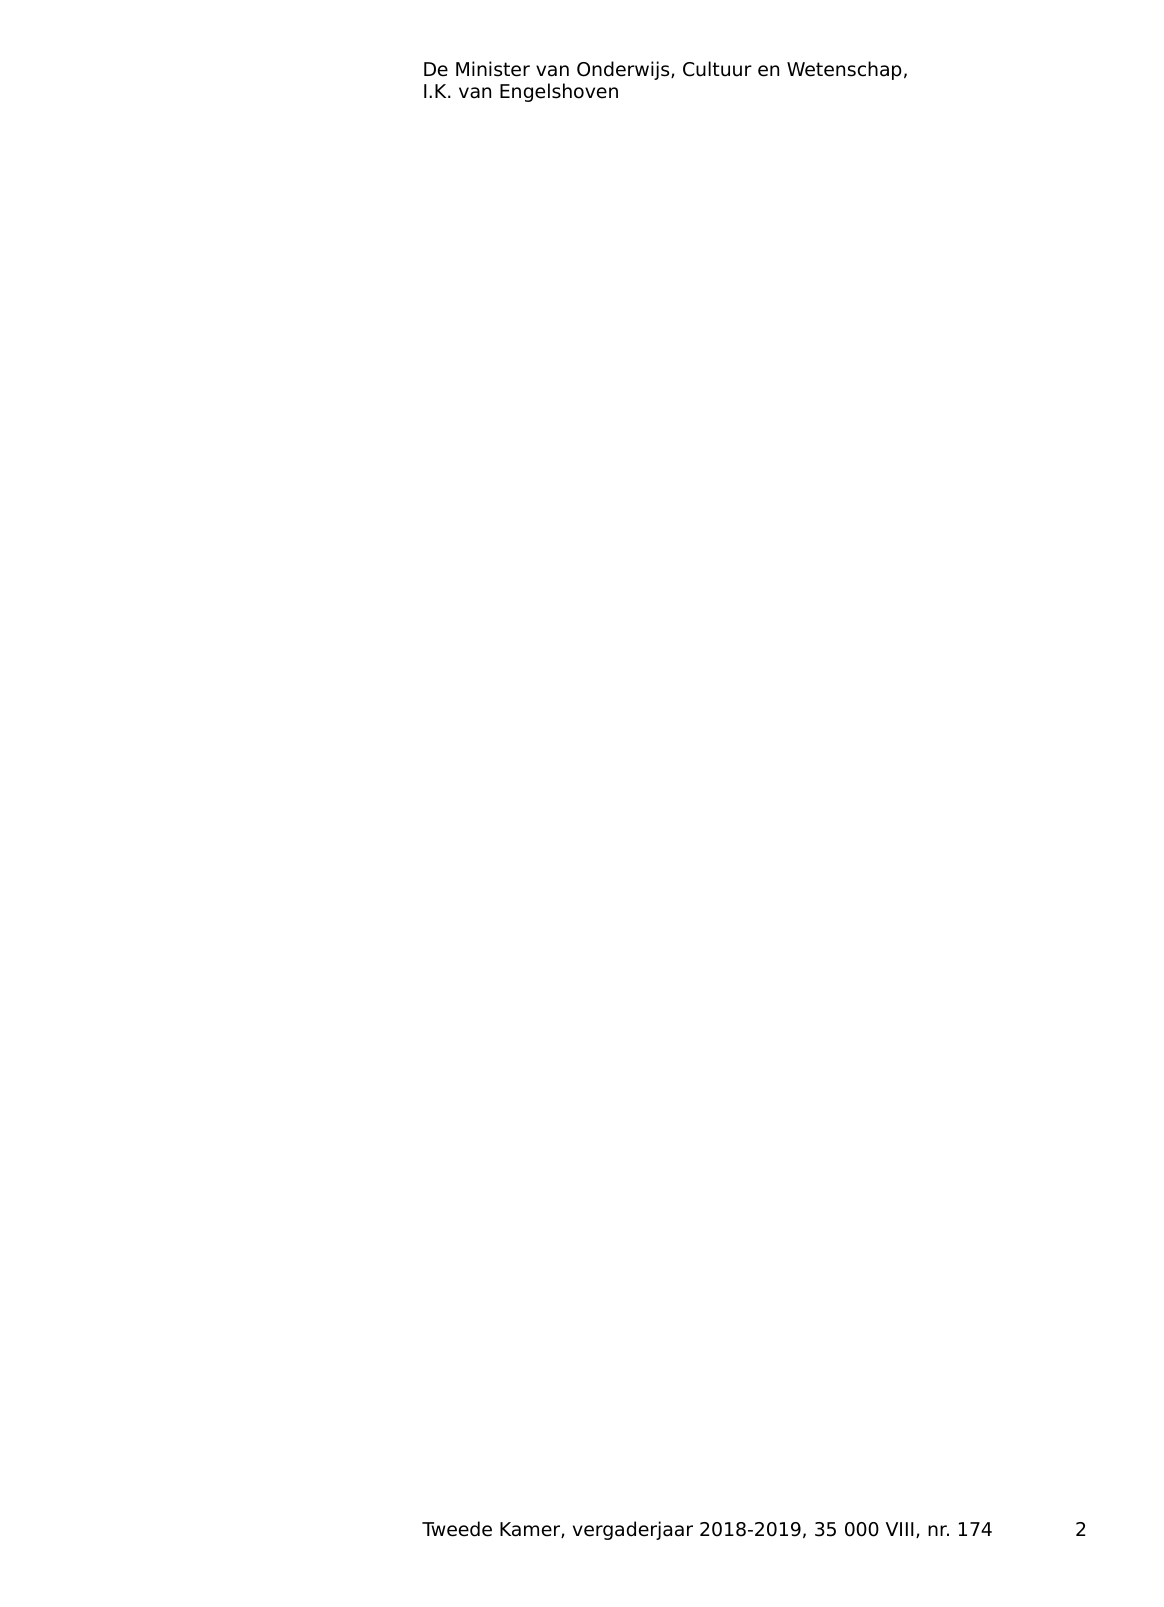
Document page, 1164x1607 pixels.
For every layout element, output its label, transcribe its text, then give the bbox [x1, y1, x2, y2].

text De Minister van Onderwijs, Cultuur en Wetenschap, I.K. van Engelshoven [422, 59, 1087, 103]
